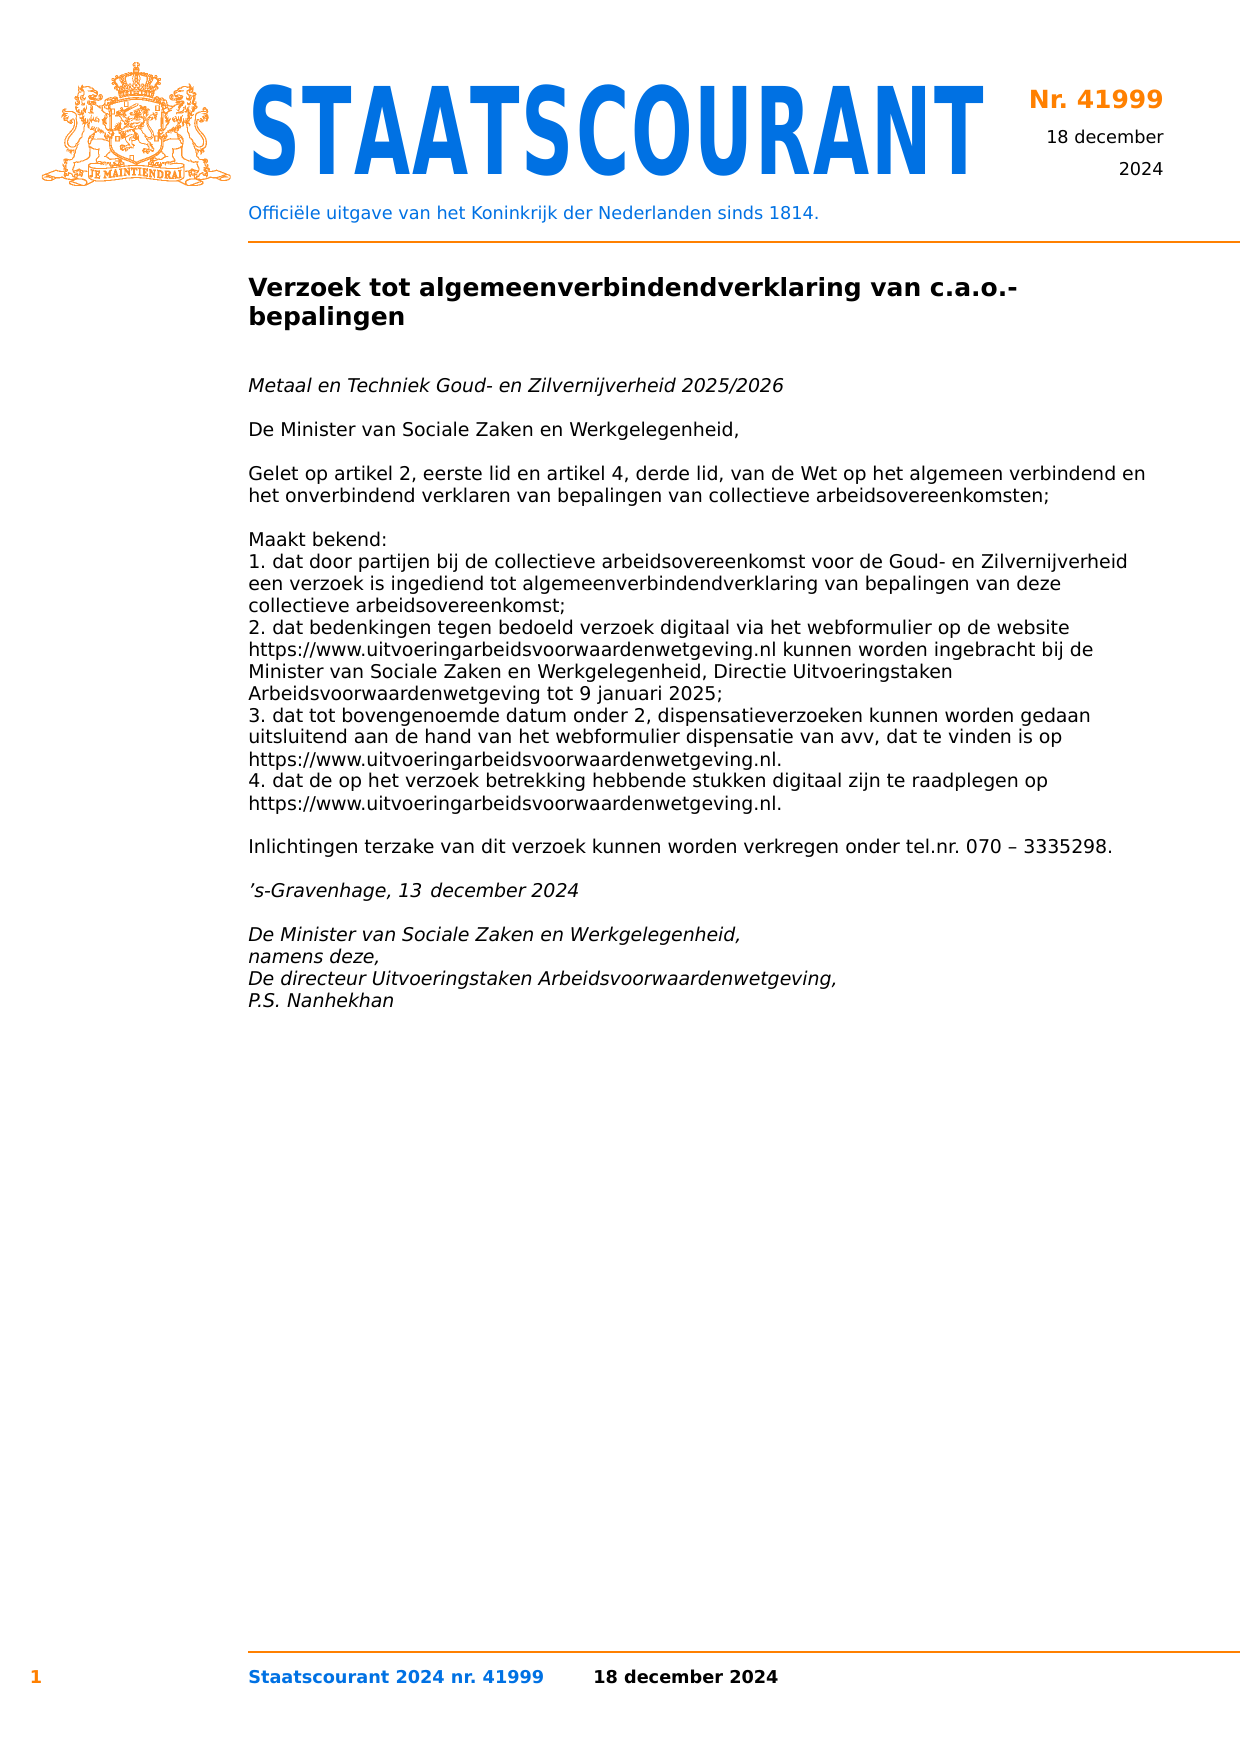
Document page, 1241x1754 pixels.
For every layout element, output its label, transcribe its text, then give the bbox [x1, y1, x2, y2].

text 1. dat door partijen bij de collectieve arbeidsovereenkomst voor de Goud- en Zilvernijverheid een verzoek is ingediend tot algemeenverbindendverklaring van bepalingen van deze collectieve arbeidsovereenkomst; [248, 551, 1163, 617]
text Gelet op artikel 2, eerste lid en artikel 4, derde lid, van de Wet op het algemeen verbindend en het onverbindend verklaren van bepalingen van collectieve arbeidsovereenkomsten; [248, 463, 1163, 507]
text Maakt bekend: [248, 529, 1163, 551]
table_cell 2024 [998, 153, 1240, 203]
picture [41, 62, 231, 186]
subtitle Verzoek tot algemeenverbindendverklaring van c.a.o.-bepalingen [248, 273, 1163, 331]
text 3. dat tot bovengenoemde datum onder 2, dispensatieverzoeken kunnen worden gedaan uitsluitend aan de hand van het webformulier dispensatie van avv, dat te vinden is op https://www.uitvoeringarbeidsvoorwaardenwetgeving.nl. [248, 704, 1163, 770]
text ’s-Gravenhage, 13 december 2024 [248, 880, 1163, 902]
text 2. dat bedenkingen tegen bedoeld verzoek digitaal via het webformulier op de website https://www.uitvoeringarbeidsvoorwaardenwetgeving.nl kunnen worden ingebracht bij de Minister van Sociale Zaken en Werkgelegenheid, Directie Uitvoeringstaken Arbeidsvoorwaardenwetgeving tot 9 januari 2025; [248, 617, 1163, 704]
text De Minister van Sociale Zaken en Werkgelegenheid, [248, 419, 1163, 441]
table_header STAATSCOURANT [248, 62, 998, 203]
table_header Nr. 41999 [998, 62, 1240, 121]
text 4. dat de op het verzoek betrekking hebbende stukken digitaal zijn te raadplegen op https://www.uitvoeringarbeidsvoorwaardenwetgeving.nl. [248, 770, 1163, 814]
table_cell Officiële uitgave van het Koninkrijk der Nederlanden sinds 1814. [248, 203, 1240, 241]
text De Minister van Sociale Zaken en Werkgelegenheid, namens deze, De directeur Uitvoeringstaken Arbeidsvoorwaardenwetgeving, P.S. Nanhekhan [248, 924, 1163, 1012]
table_header [25, 62, 248, 241]
text Metaal en Techniek Goud- en Zilvernijverheid 2025/2026 [248, 375, 1163, 397]
text Inlichtingen terzake van dit verzoek kunnen worden verkregen onder tel.nr. 070 – 3335298. [248, 836, 1163, 858]
table_cell 18 december [998, 121, 1240, 153]
